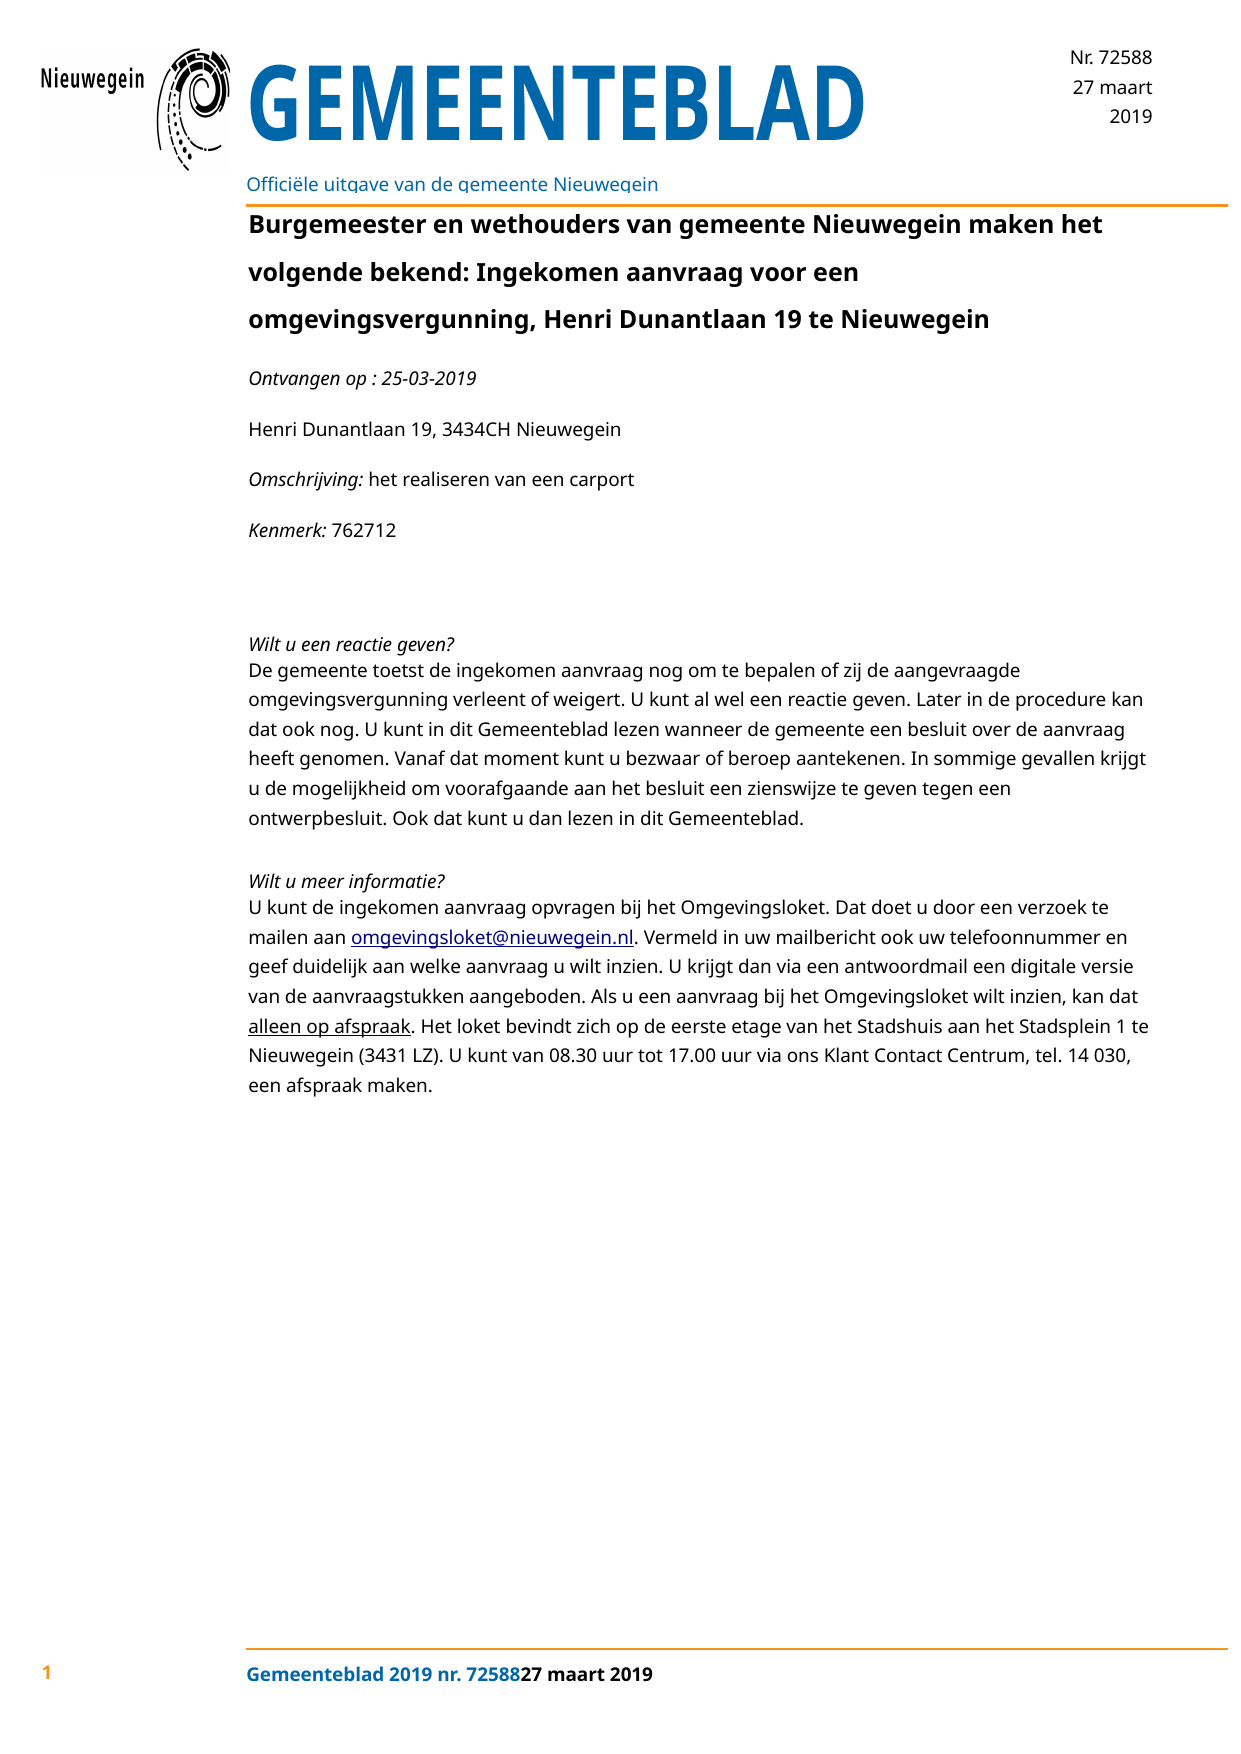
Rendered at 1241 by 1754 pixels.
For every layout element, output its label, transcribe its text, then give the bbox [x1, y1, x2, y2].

text Burgemeester en wethouders van gemeente Nieuwegein maken het volgende bekend: Ingekomen aanvraag voor een omgevingsvergunning, Henri Dunantlaan 19 te Nieuwegein [248, 207, 1152, 336]
text Kenmerk: 762712 [248, 517, 1152, 542]
text Wilt u een reactie geven? [248, 631, 1152, 657]
text Omschrijving: het realiseren van een carport [248, 466, 1152, 492]
text Henri Dunantlaan 19, 3434CH Nieuwegein [248, 416, 1152, 442]
text Ontvangen op : 25-03-2019 [248, 366, 1152, 391]
text De gemeente toetst de ingekomen aanvraag nog om te bepalen of zij de aangevraagde omgevingsvergunning verleent of weigert. U kunt al wel een reactie geven. Later in de procedure kan dat ook nog. U kunt in dit Gemeenteblad lezen wanneer de gemeente een besluit over de aanvraag heeft genomen. Vanaf dat moment kunt u bezwaar of beroep aantekenen. In sommige gevallen krijgt u de mogelijkheid om voorafgaande aan het besluit een zienswijze te geven tegen een ontwerpbesluit. Ook dat kunt u dan lezen in dit Gemeenteblad. [248, 657, 1152, 831]
picture [41, 47, 231, 172]
text U kunt de ingekomen aanvraag opvragen bij het Omgevingsloket. Dat doet u door een verzoek te mailen aan omgevingsloket@nieuwegein.nl. Vermeld in uw mailbericht ook uw telefoonnummer en geef duidelijk aan welke aanvraag u wilt inzien. U krijgt dan via een antwoordmail een digitale versie van de aanvraagstukken aangeboden. Als u een aanvraag bij het Omgevingsloket wilt inzien, kan dat alleen op afspraak. Het loket bevindt zich op de eerste etage van het Stadshuis aan het Stadsplein 1 te Nieuwegein (3431 LZ). U kunt van 08.30 uur tot 17.00 uur via ons Klant Contact Centrum, tel. 14 030, een afspraak maken. [248, 894, 1152, 1098]
text Wilt u meer informatie? [248, 869, 1152, 894]
